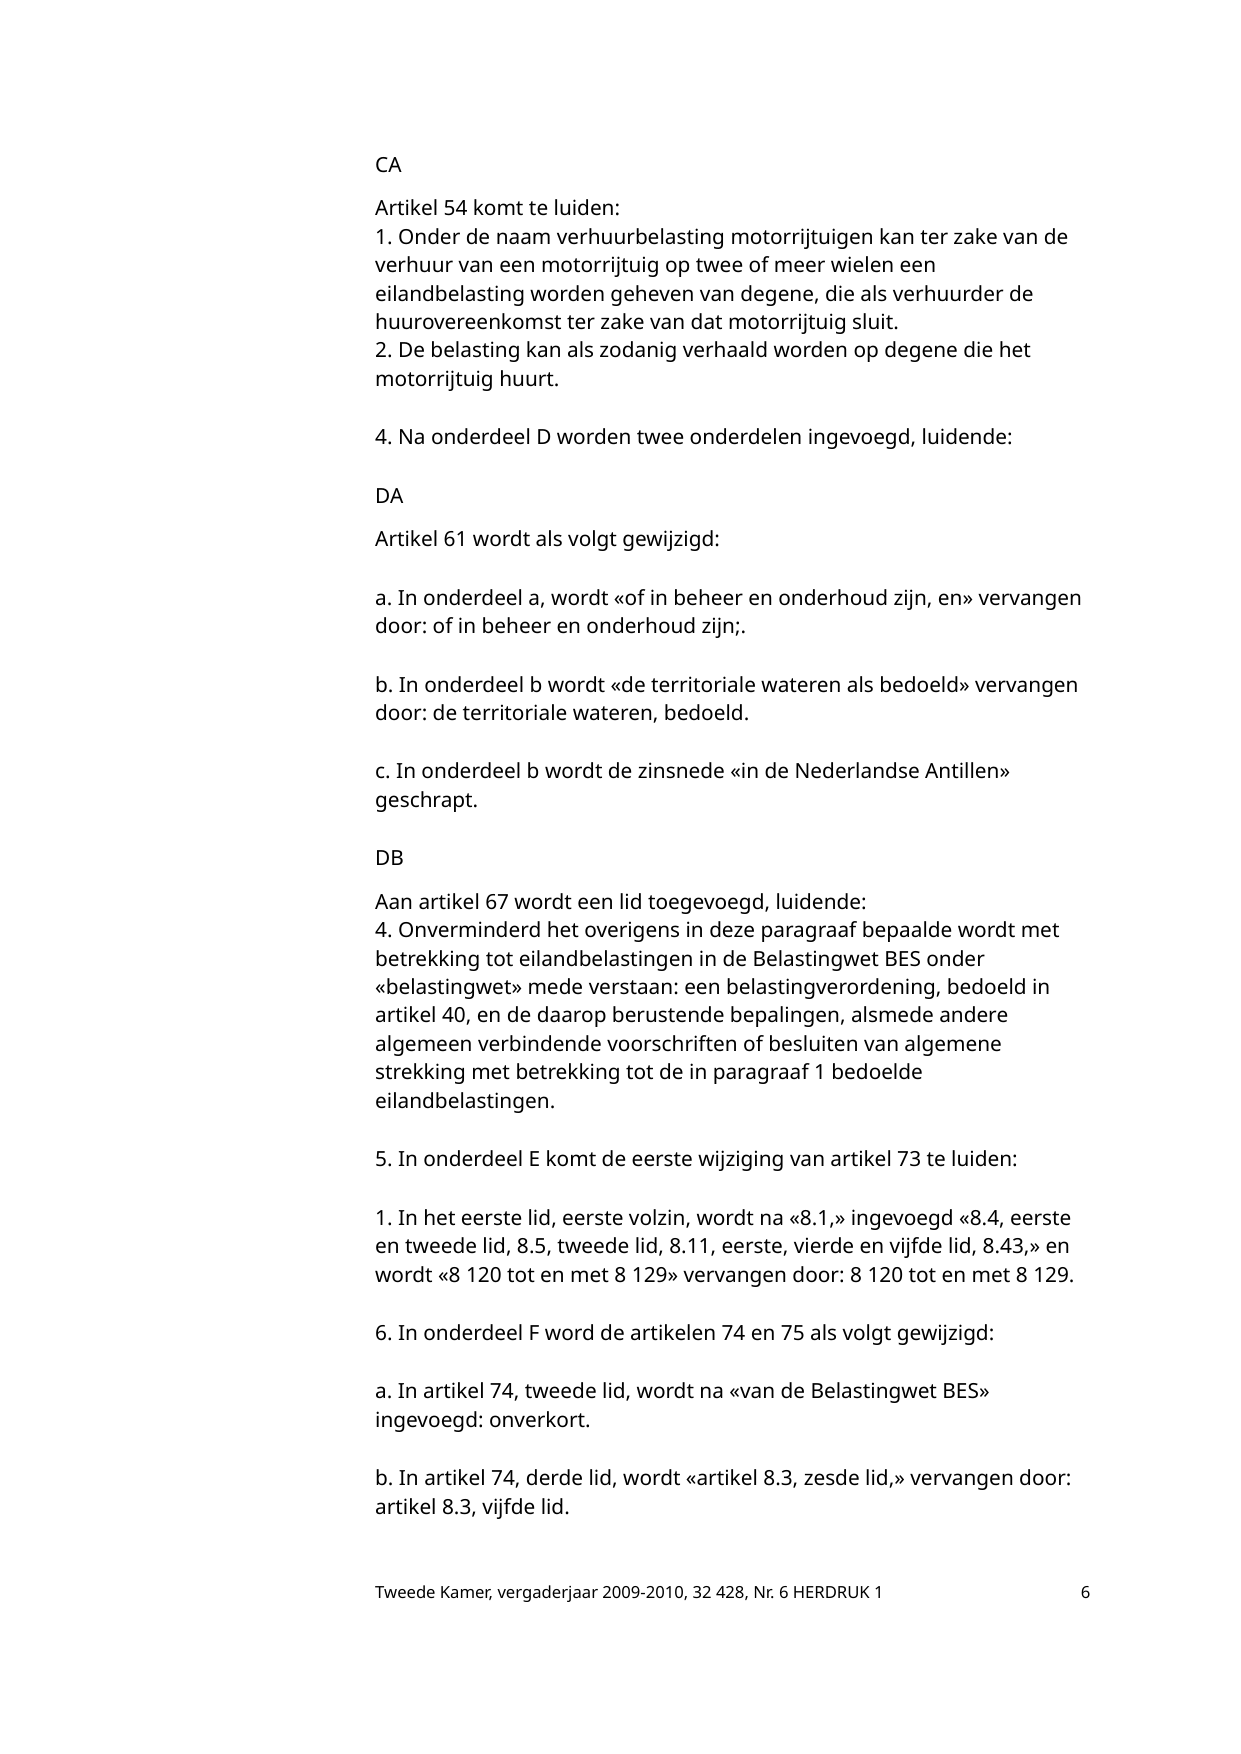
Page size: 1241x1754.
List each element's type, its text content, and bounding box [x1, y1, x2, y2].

text b. In onderdeel b wordt «de territoriale wateren als bedoeld» vervangen door: de territoriale wateren, bedoeld. [375, 670, 1090, 727]
text 1. In het eerste lid, eerste volzin, wordt na «8.1,» ingevoegd «8.4, eerste en tweede lid, 8.5, tweede lid, 8.11, eerste, vierde en vijfde lid, 8.43,» en wordt «8 120 tot en met 8 129» vervangen door: 8 120 tot en met 8 129. [375, 1203, 1090, 1288]
text Artikel 54 komt te luiden: [375, 193, 1090, 222]
text DA [375, 481, 1090, 509]
text 4. Na onderdeel D worden twee onderdelen ingevoegd, luidende: [375, 422, 1090, 451]
text 5. In onderdeel E komt de eerste wijziging van artikel 73 te luiden: [375, 1144, 1090, 1173]
text DB [375, 843, 1090, 872]
text a. In artikel 74, tweede lid, wordt na «van de Belastingwet BES» ingevoegd: onverkort. [375, 1377, 1090, 1433]
text 4. Onverminderd het overigens in deze paragraaf bepaalde wordt met betrekking tot eilandbelastingen in de Belastingwet BES onder «belastingwet» mede verstaan: een belastingverordening, bedoeld in artikel 40, en de daarop berustende bepalingen, alsmede andere algemeen verbindende voorschriften of besluiten van algemene strekking met betrekking tot de in paragraaf 1 bedoelde eilandbelastingen. [375, 915, 1090, 1114]
text 6. In onderdeel F word de artikelen 74 en 75 als volgt gewijzigd: [375, 1318, 1090, 1347]
text c. In onderdeel b wordt de zinsnede «in de Nederlandse Antillen» geschrapt. [375, 757, 1090, 813]
text CA [375, 150, 1090, 178]
text a. In onderdeel a, wordt «of in beheer en onderhoud zijn, en» vervangen door: of in beheer en onderhoud zijn;. [375, 583, 1090, 640]
text 2. De belasting kan als zodanig verhaald worden op degene die het motorrijtuig huurt. [375, 336, 1090, 392]
text Artikel 61 wordt als volgt gewijzigd: [375, 524, 1090, 553]
text 1. Onder de naam verhuurbelasting motorrijtuigen kan ter zake van de verhuur van een motorrijtuig op twee of meer wielen een eilandbelasting worden geheven van degene, die als verhuurder de huurovereenkomst ter zake van dat motorrijtuig sluit. [375, 222, 1090, 336]
text b. In artikel 74, derde lid, wordt «artikel 8.3, zesde lid,» vervangen door: artikel 8.3, vijfde lid. [375, 1463, 1090, 1520]
text Aan artikel 67 wordt een lid toegevoegd, luidende: [375, 887, 1090, 915]
